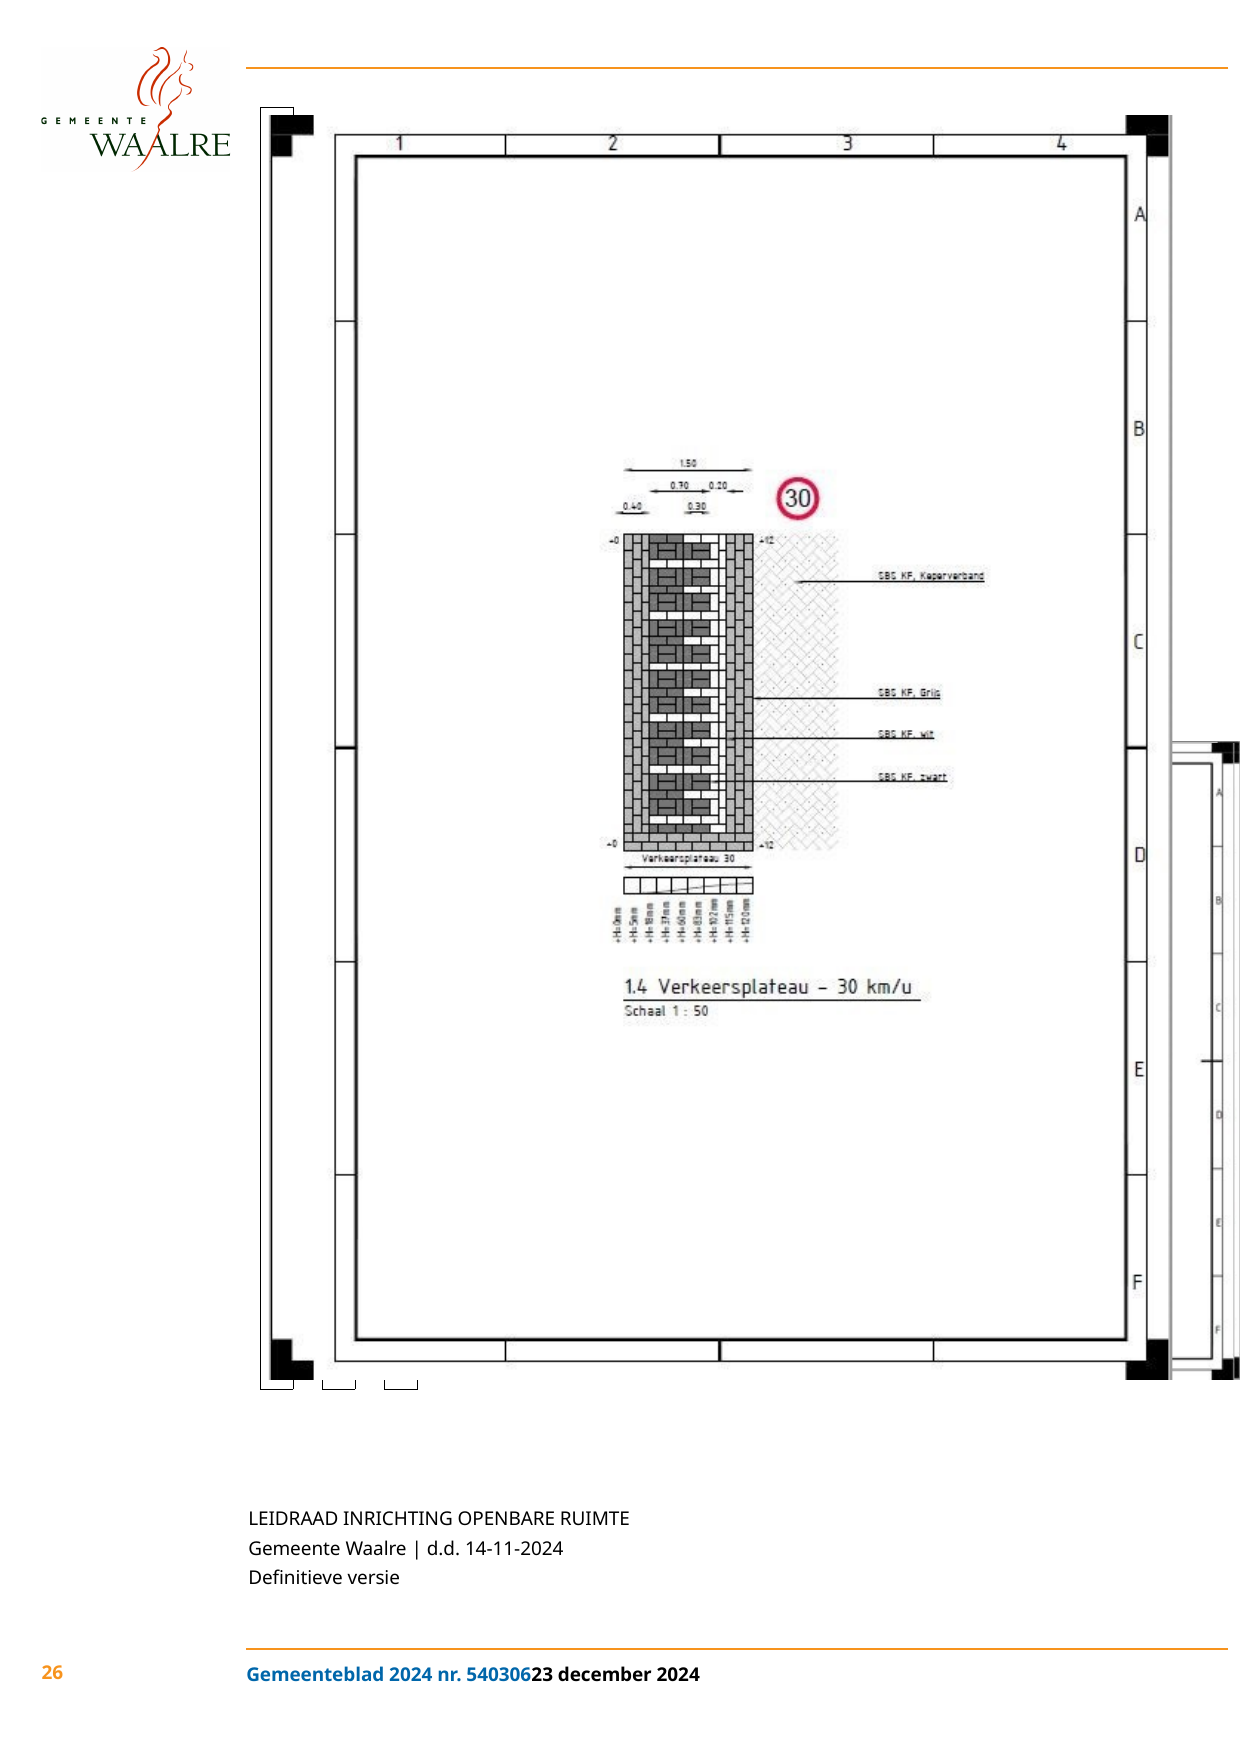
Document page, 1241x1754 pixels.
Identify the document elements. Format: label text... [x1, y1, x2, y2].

text Definitieve versie [248, 1564, 1152, 1590]
text LEIDRAAD INRICHTING OPENBARE RUIMTE [248, 1505, 1152, 1531]
picture [268, 115, 1240, 1380]
text Gemeente Waalre | d.d. 14-11-2024 [248, 1535, 1152, 1561]
picture [41, 47, 231, 172]
